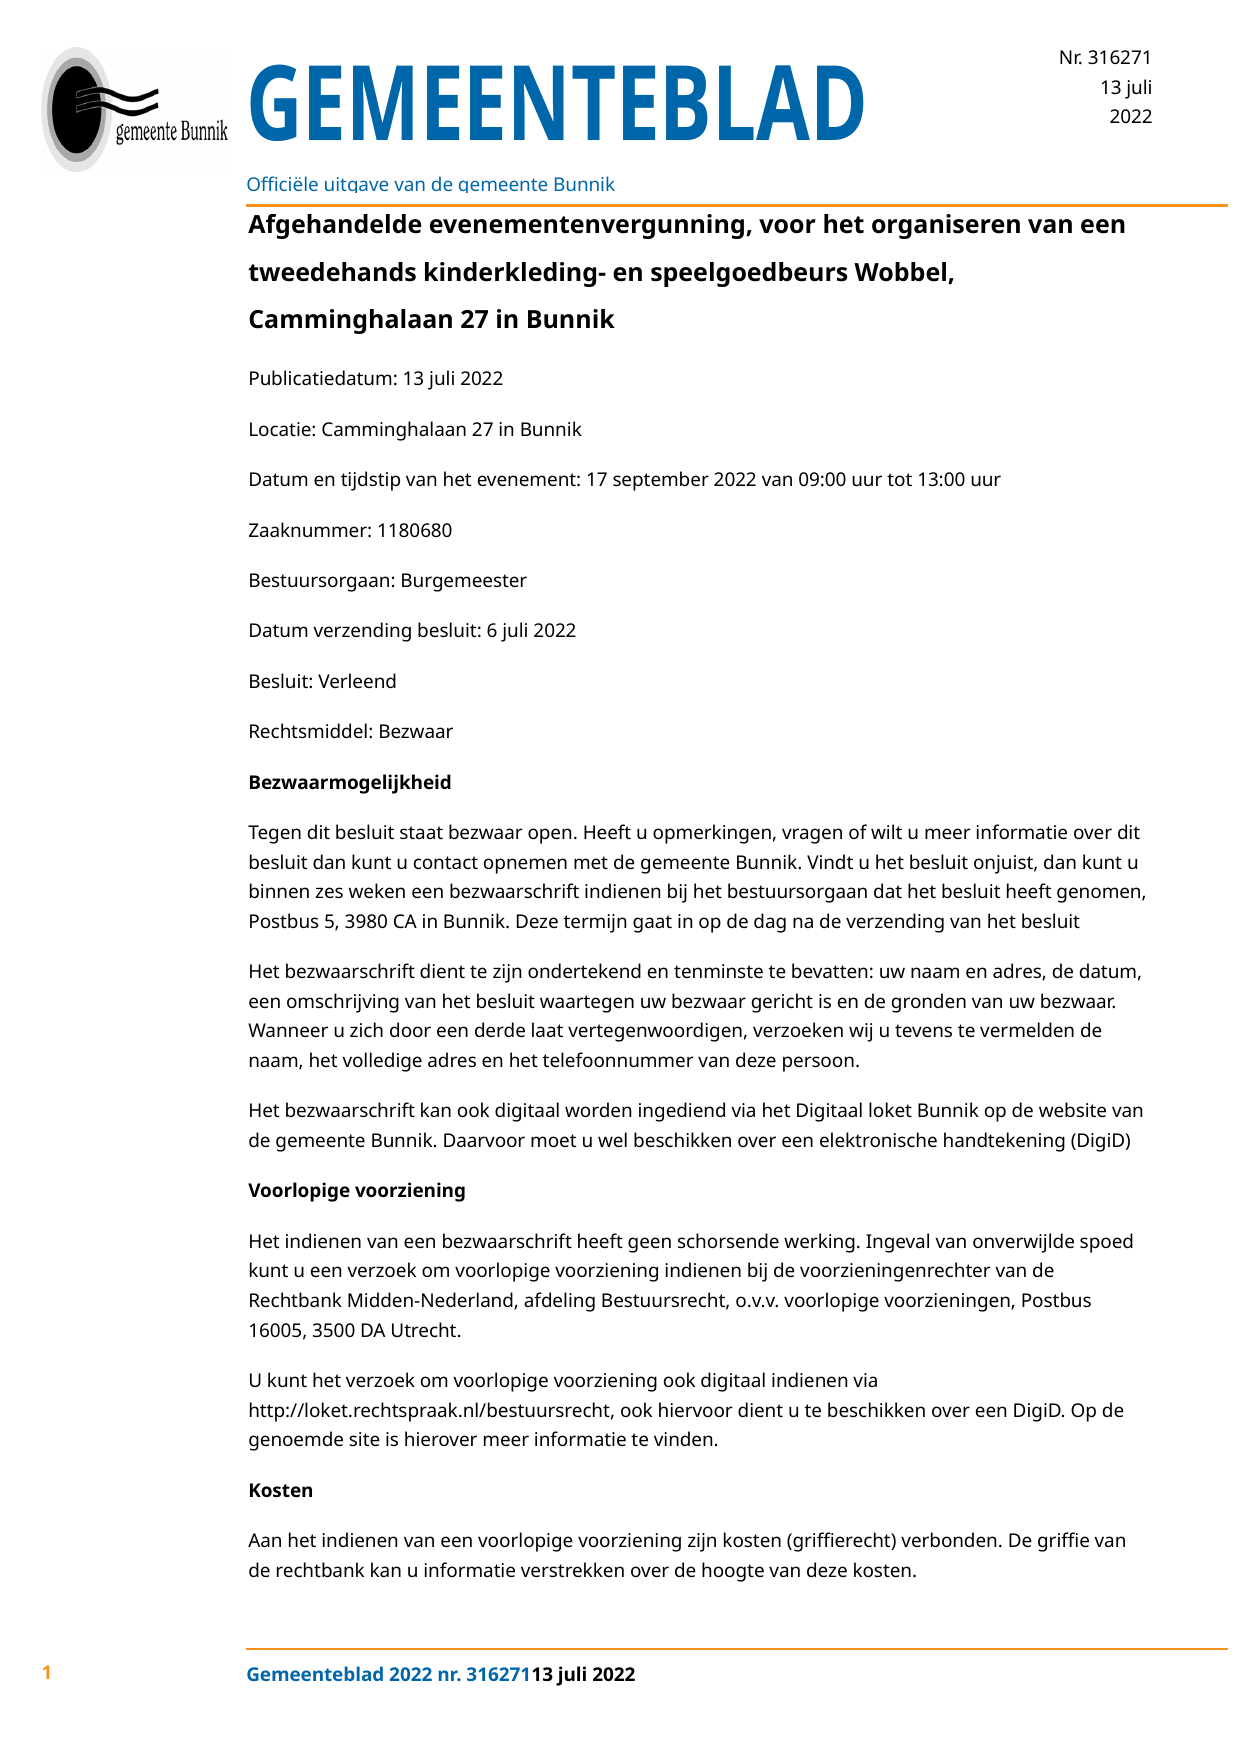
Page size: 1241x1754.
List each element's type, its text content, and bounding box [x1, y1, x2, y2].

text Bestuursorgaan: Burgemeester [248, 567, 1152, 593]
text Het indienen van een bezwaarschrift heeft geen schorsende werking. Ingeval van onverwijlde spoed kunt u een verzoek om voorlopige voorziening indienen bij de voorzieningenrechter van de Rechtbank Midden-Nederland, afdeling Bestuursrecht, o.v.v. voorlopige voorzieningen, Postbus 16005, 3500 DA Utrecht. [248, 1228, 1152, 1342]
text Zaaknummer: 1180680 [248, 517, 1152, 542]
text U kunt het verzoek om voorlopige voorziening ook digitaal indienen via http://loket.rechtspraak.nl/bestuursrecht, ook hiervoor dient u te beschikken over een DigiD. Op de genoemde site is hierover meer informatie te vinden. [248, 1367, 1152, 1452]
text Afgehandelde evenementenvergunning, voor het organiseren van een tweedehands kinderkleding- en speelgoedbeurs Wobbel, Camminghalaan 27 in Bunnik [248, 207, 1152, 336]
text Bezwaarmogelijkheid [248, 769, 1152, 794]
text Locatie: Camminghalaan 27 in Bunnik [248, 416, 1152, 442]
text Datum en tijdstip van het evenement: 17 september 2022 van 09:00 uur tot 13:00 uur [248, 466, 1152, 492]
text Het bezwaarschrift kan ook digitaal worden ingediend via het Digitaal loket Bunnik op de website van de gemeente Bunnik. Daarvoor moet u wel beschikken over een elektronische handtekening (DigiD) [248, 1098, 1152, 1153]
text Publicatiedatum: 13 juli 2022 [248, 366, 1152, 391]
text Aan het indienen van een voorlopige voorziening zijn kosten (griffierecht) verbonden. De griffie van de rechtbank kan u informatie verstrekken over de hoogte van deze kosten. [248, 1527, 1152, 1582]
text Datum verzending besluit: 6 juli 2022 [248, 618, 1152, 643]
text Kosten [248, 1477, 1152, 1502]
text Besluit: Verleend [248, 668, 1152, 694]
text Tegen dit besluit staat bezwaar open. Heeft u opmerkingen, vragen of wilt u meer informatie over dit besluit dan kunt u contact opnemen met de gemeente Bunnik. Vindt u het besluit onjuist, dan kunt u binnen zes weken een bezwaarschrift indienen bij het bestuursorgaan dat het besluit heeft genomen, Postbus 5, 3980 CA in Bunnik. Deze termijn gaat in op de dag na de verzending van het besluit [248, 819, 1152, 934]
text Het bezwaarschrift dient te zijn ondertekend en tenminste te bevatten: uw naam en adres, de datum, een omschrijving van het besluit waartegen uw bezwaar gericht is en de gronden van uw bezwaar. Wanneer u zich door een derde laat vertegenwoordigen, verzoeken wij u tevens te vermelden de naam, het volledige adres en het telefoonnummer van deze persoon. [248, 958, 1152, 1073]
picture [41, 47, 231, 172]
text Voorlopige voorziening [248, 1178, 1152, 1203]
text Rechtsmiddel: Bezwaar [248, 718, 1152, 744]
